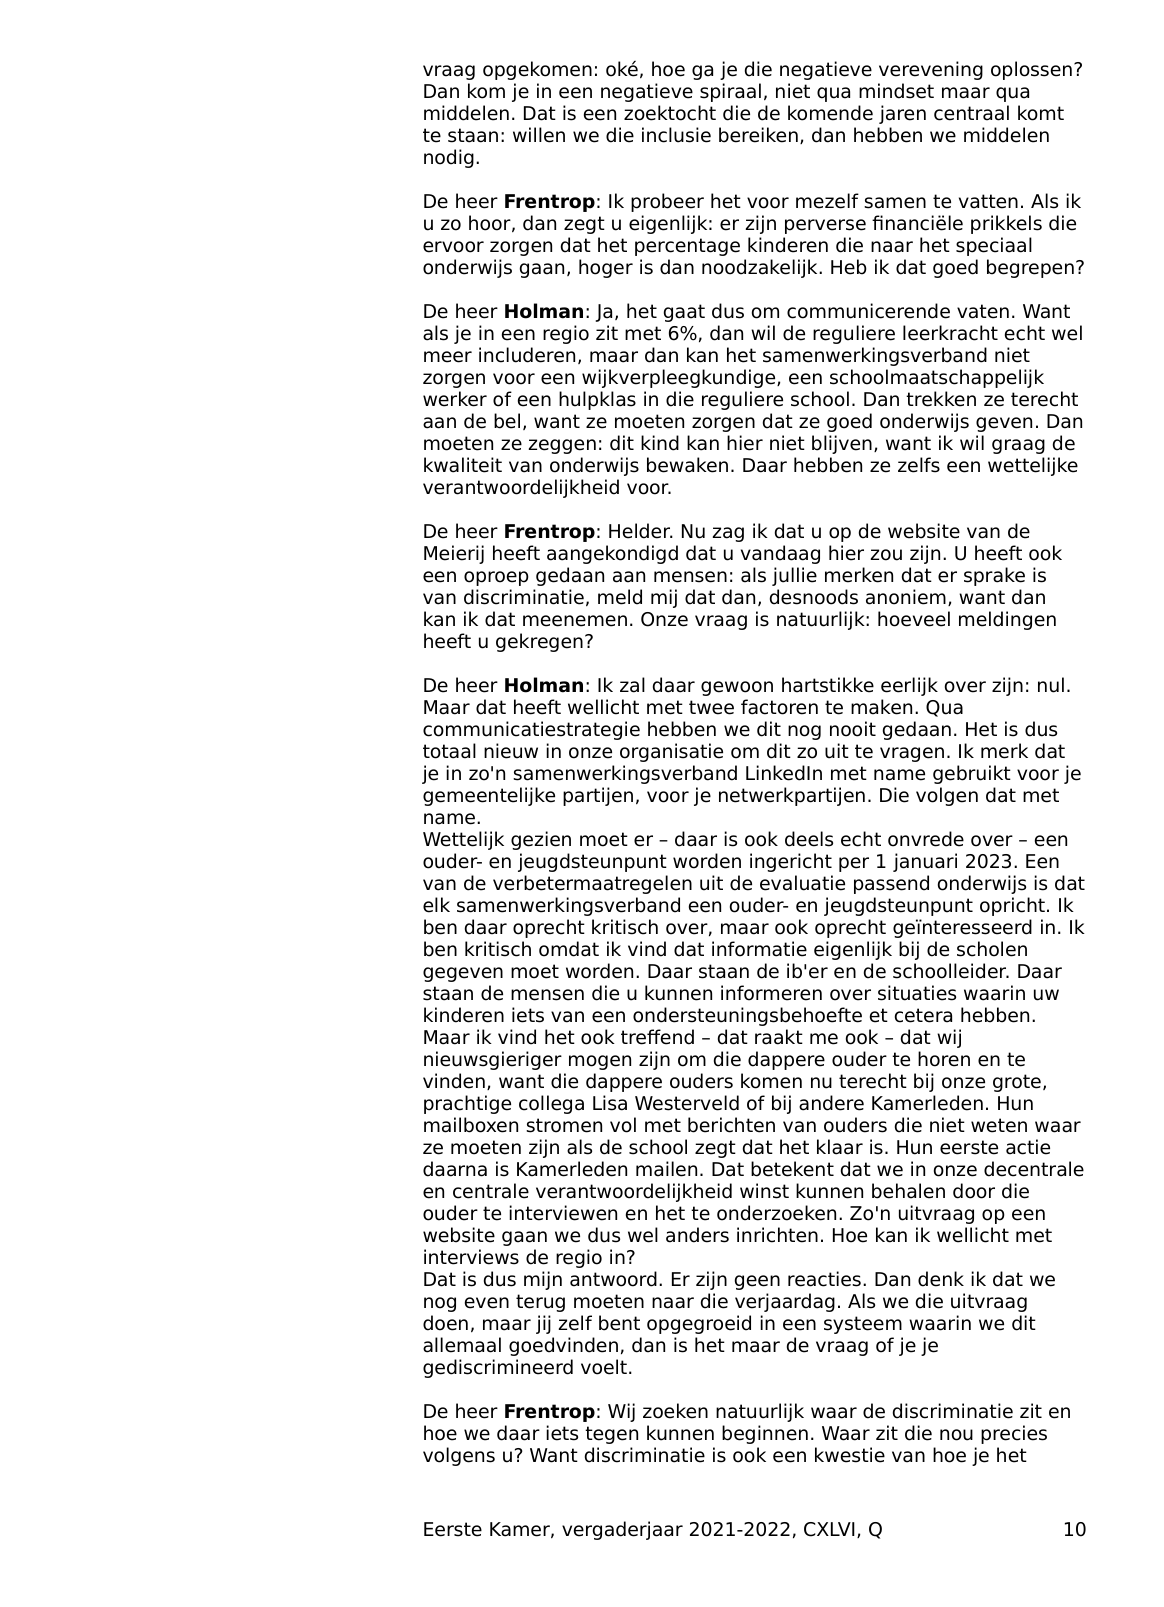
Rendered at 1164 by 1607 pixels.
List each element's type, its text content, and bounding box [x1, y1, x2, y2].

text De heer Holman: Ja, het gaat dus om communicerende vaten. Want als je in een regio zit met 6%, dan wil de reguliere leerkracht echt wel meer includeren, maar dan kan het samenwerkingsverband niet zorgen voor een wijkverpleegkundige, een schoolmaatschappelijk werker of een hulpklas in die reguliere school. Dan trekken ze terecht aan de bel, want ze moeten zorgen dat ze goed onderwijs geven. Dan moeten ze zeggen: dit kind kan hier niet blijven, want ik wil graag de kwaliteit van onderwijs bewaken. Daar hebben ze zelfs een wettelijke verantwoordelijkheid voor. [422, 301, 1087, 499]
text De heer Frentrop: Wij zoeken natuurlijk waar de discriminatie zit en hoe we daar iets tegen kunnen beginnen. Waar zit die nou precies volgens u? Want discriminatie is ook een kwestie van hoe je het [422, 1401, 1087, 1467]
text De heer Frentrop: Helder. Nu zag ik dat u op de website van de Meierij heeft aangekondigd dat u vandaag hier zou zijn. U heeft ook een oproep gedaan aan mensen: als jullie merken dat er sprake is van discriminatie, meld mij dat dan, desnoods anoniem, want dan kan ik dat meenemen. Onze vraag is natuurlijk: hoeveel meldingen heeft u gekregen? [422, 521, 1087, 653]
text vraag opgekomen: oké, hoe ga je die negatieve verevening oplossen? Dan kom je in een negatieve spiraal, niet qua mindset maar qua middelen. Dat is een zoektocht die de komende jaren centraal komt te staan: willen we die inclusie bereiken, dan hebben we middelen nodig. [422, 59, 1087, 169]
text Wettelijk gezien moet er – daar is ook deels echt onvrede over – een ouder- en jeugdsteunpunt worden ingericht per 1 januari 2023. Een van de verbetermaatregelen uit de evaluatie passend onderwijs is dat elk samenwerkingsverband een ouder- en jeugdsteunpunt opricht. Ik ben daar oprecht kritisch over, maar ook oprecht geïnteresseerd in. Ik ben kritisch omdat ik vind dat informatie eigenlijk bij de scholen gegeven moet worden. Daar staan de ib'er en de schoolleider. Daar staan de mensen die u kunnen informeren over situaties waarin uw kinderen iets van een ondersteuningsbehoefte et cetera hebben. Maar ik vind het ook treffend – dat raakt me ook – dat wij nieuwsgieriger mogen zijn om die dappere ouder te horen en te vinden, want die dappere ouders komen nu terecht bij onze grote, prachtige collega Lisa Westerveld of bij andere Kamerleden. Hun mailboxen stromen vol met berichten van ouders die niet weten waar ze moeten zijn als de school zegt dat het klaar is. Hun eerste actie daarna is Kamerleden mailen. Dat betekent dat we in onze decentrale en centrale verantwoordelijkheid winst kunnen behalen door die ouder te interviewen en het te onderzoeken. Zo'n uitvraag op een website gaan we dus wel anders inrichten. Hoe kan ik wellicht met interviews de regio in? [422, 829, 1087, 1269]
text De heer Holman: Ik zal daar gewoon hartstikke eerlijk over zijn: nul. Maar dat heeft wellicht met twee factoren te maken. Qua communicatiestrategie hebben we dit nog nooit gedaan. Het is dus totaal nieuw in onze organisatie om dit zo uit te vragen. Ik merk dat je in zo'n samenwerkingsverband LinkedIn met name gebruikt voor je gemeentelijke partijen, voor je netwerkpartijen. Die volgen dat met name. [422, 675, 1087, 829]
text Dat is dus mijn antwoord. Er zijn geen reacties. Dan denk ik dat we nog even terug moeten naar die verjaardag. Als we die uitvraag doen, maar jij zelf bent opgegroeid in een systeem waarin we dit allemaal goedvinden, dan is het maar de vraag of je je gediscrimineerd voelt. [422, 1269, 1087, 1379]
text De heer Frentrop: Ik probeer het voor mezelf samen te vatten. Als ik u zo hoor, dan zegt u eigenlijk: er zijn perverse financiële prikkels die ervoor zorgen dat het percentage kinderen die naar het speciaal onderwijs gaan, hoger is dan noodzakelijk. Heb ik dat goed begrepen? [422, 191, 1087, 279]
